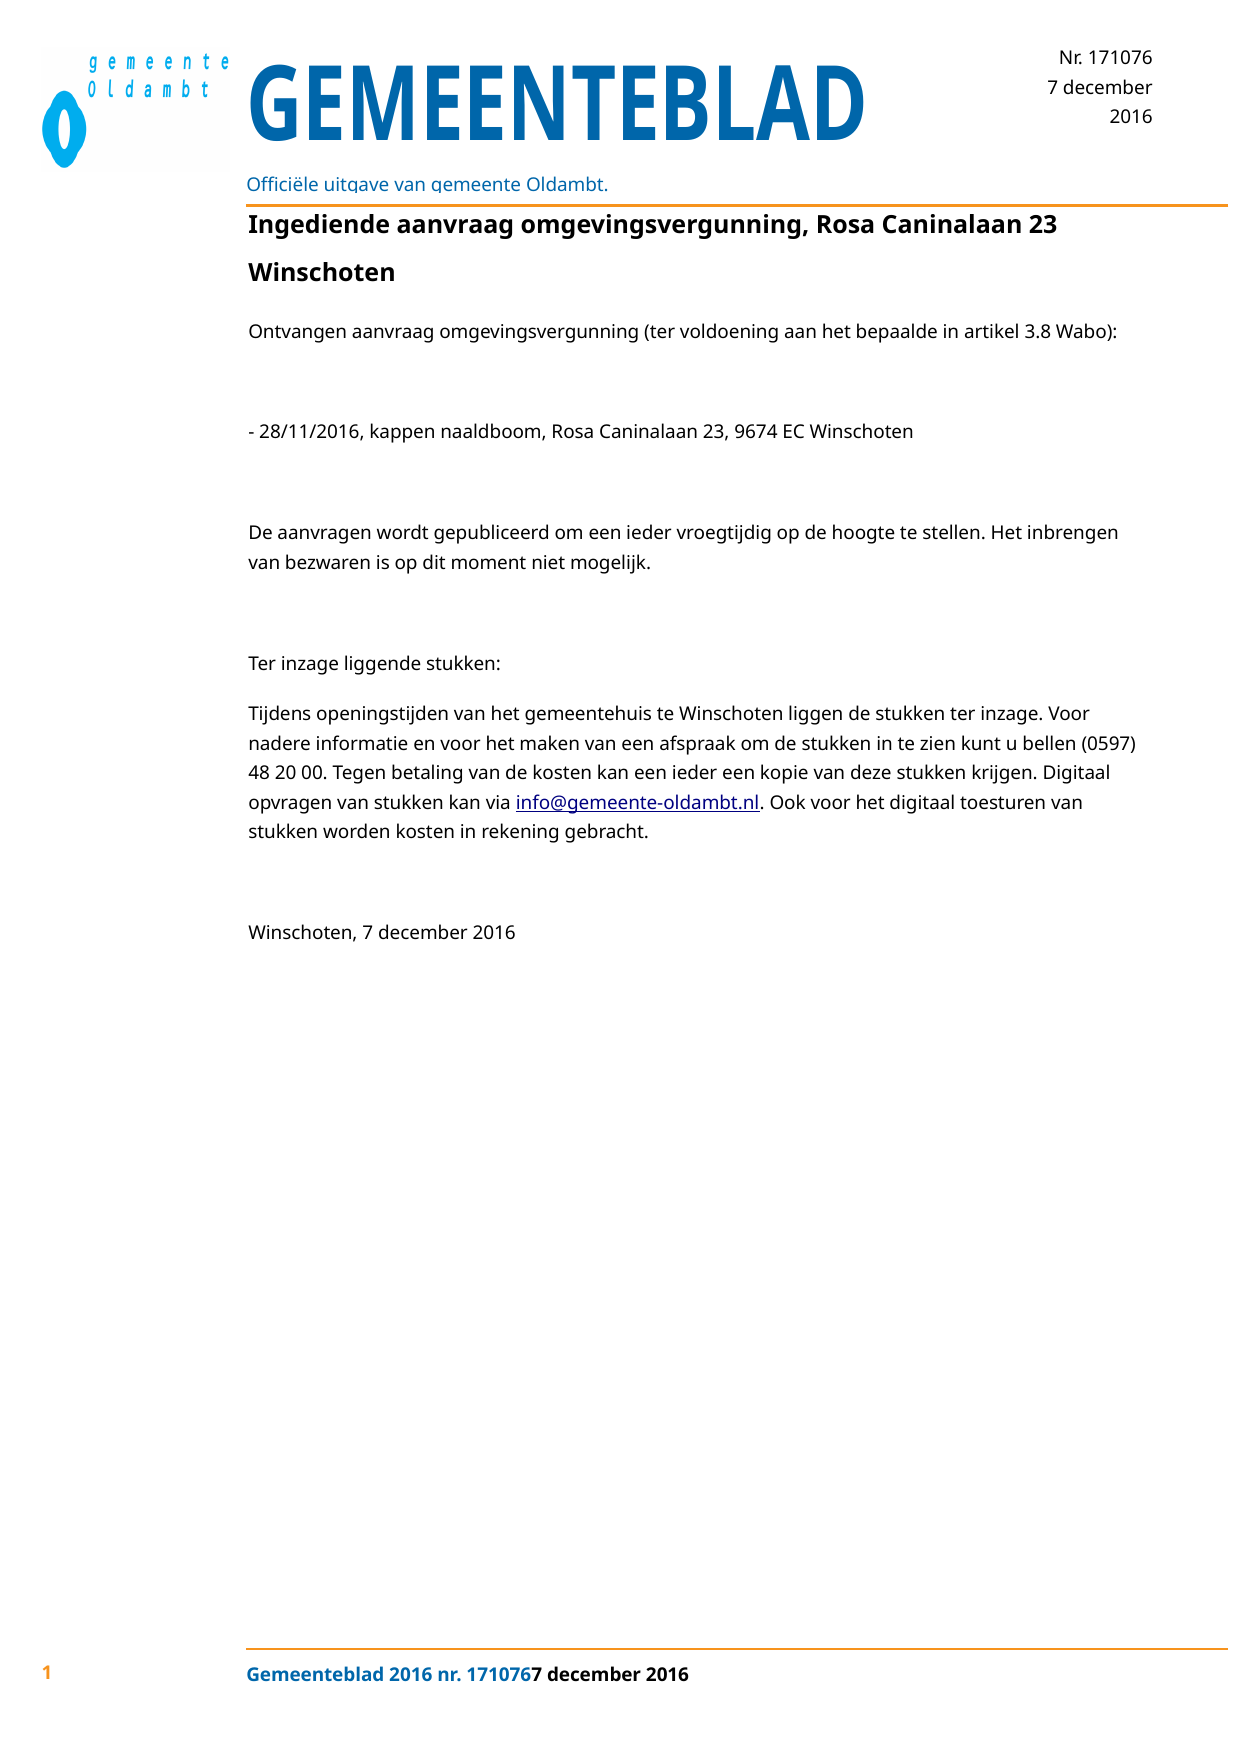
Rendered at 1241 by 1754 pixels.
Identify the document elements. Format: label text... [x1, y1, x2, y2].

text Ontvangen aanvraag omgevingsvergunning (ter voldoening aan het bepaalde in artikel 3.8 Wabo): [248, 318, 1152, 344]
text - 28/11/2016, kappen naaldboom, Rosa Caninalaan 23, 9674 EC Winschoten [248, 419, 1152, 444]
text Ter inzage liggende stukken: [248, 650, 1152, 676]
picture [41, 47, 231, 172]
text De aanvragen wordt gepubliceerd om een ieder vroegtijdig op de hoogte te stellen. Het inbrengen van bezwaren is op dit moment niet mogelijk. [248, 519, 1152, 575]
text Tijdens openingstijden van het gemeentehuis te Winschoten liggen de stukken ter inzage. Voor nadere informatie en voor het maken van een afspraak om de stukken in te zien kunt u bellen (0597) 48 20 00. Tegen betaling van de kosten kan een ieder een kopie van deze stukken krijgen. Digitaal opvragen van stukken kan via info@gemeente-oldambt.nl. Ook voor het digitaal toesturen van stukken worden kosten in rekening gebracht. [248, 700, 1152, 844]
text Winschoten, 7 december 2016 [248, 919, 1152, 945]
text Ingediende aanvraag omgevingsvergunning, Rosa Caninalaan 23 Winschoten [248, 207, 1152, 288]
